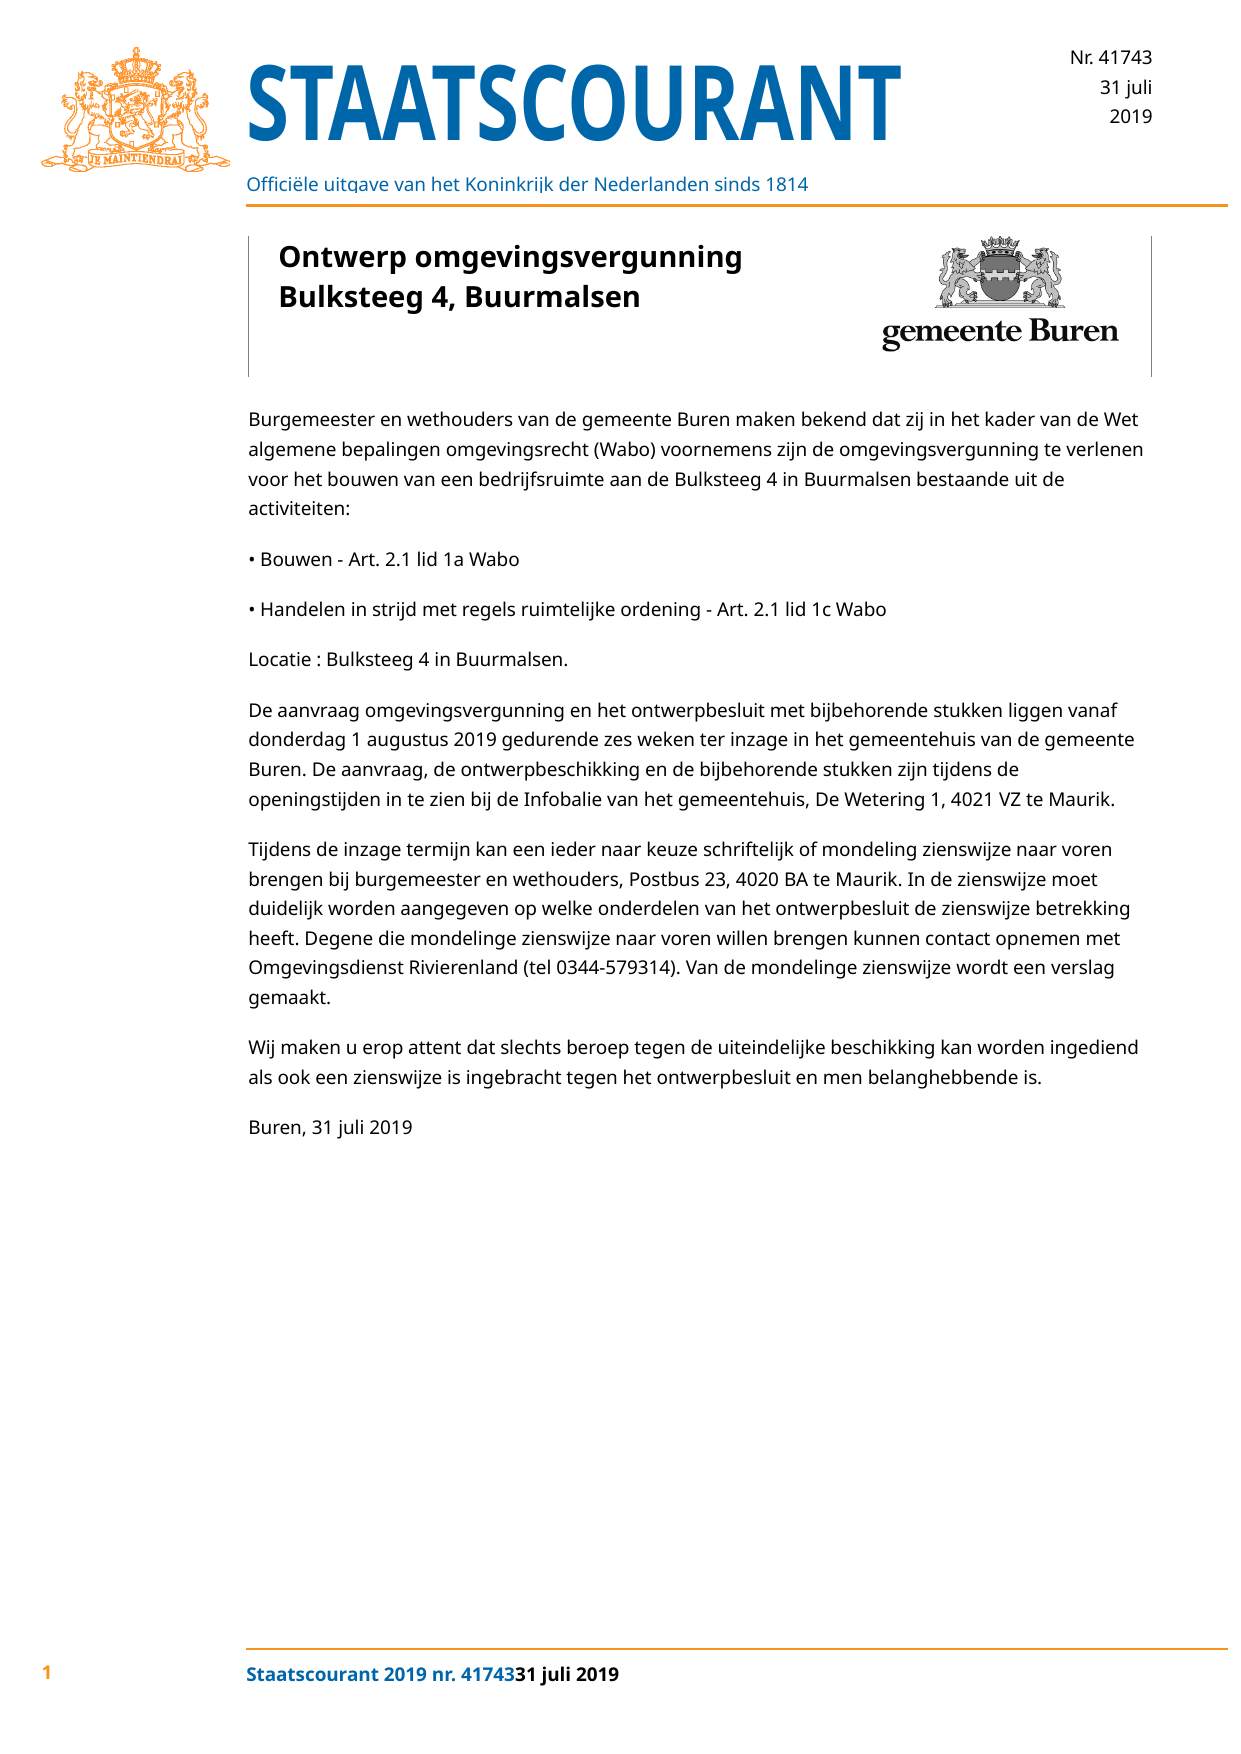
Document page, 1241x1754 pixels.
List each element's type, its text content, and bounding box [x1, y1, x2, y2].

text • Bouwen - Art. 2.1 lid 1a Wabo [248, 546, 1152, 572]
table_header [850, 236, 1151, 377]
text Burgemeester en wethouders van de gemeente Buren maken bekend dat zij in het kader van de Wet algemene bepalingen omgevingsrecht (Wabo) voornemens zijn de omgevingsvergunning te verlenen voor het bouwen van een bedrijfsruimte aan de Bulksteeg 4 in Buurmalsen bestaande uit de activiteiten: [248, 407, 1152, 521]
text Tijdens de inzage termijn kan een ieder naar keuze schriftelijk of mondeling zienswijze naar voren brengen bij burgemeester en wethouders, Postbus 23, 4020 BA te Maurik. In de zienswijze moet duidelijk worden aangegeven op welke onderdelen van het ontwerpbesluit de zienswijze betrekking heeft. Degene die mondelinge zienswijze naar voren willen brengen kunnen contact opnemen met Omgevingsdienst Rivierenland (tel 0344-579314). Van de mondelinge zienswijze wordt een verslag gemaakt. [248, 836, 1152, 1010]
text De aanvraag omgevingsvergunning en het ontwerpbesluit met bijbehorende stukken liggen vanaf donderdag 1 augustus 2019 gedurende zes weken ter inzage in het gemeentehuis van de gemeente Buren. De aanvraag, de ontwerpbeschikking en de bijbehorende stukken zijn tijdens de openingstijden in te zien bij de Infobalie van het gemeentehuis, De Wetering 1, 4021 VZ te Maurik. [248, 697, 1152, 812]
text Wij maken u erop attent dat slechts beroep tegen de uiteindelijke beschikking kan worden ingediend als ook een zienswijze is ingebracht tegen het ontwerpbesluit en men belanghebbende is. [248, 1034, 1152, 1090]
picture [882, 236, 1119, 352]
table_header Ontwerp omgevingsvergunning Bulksteeg 4, Buurmalsen [249, 236, 850, 377]
text • Handelen in strijd met regels ruimtelijke ordening - Art. 2.1 lid 1c Wabo [248, 596, 1152, 622]
text Locatie : Bulksteeg 4 in Buurmalsen. [248, 647, 1152, 672]
text Buren, 31 juli 2019 [248, 1114, 1152, 1140]
picture [41, 47, 231, 172]
